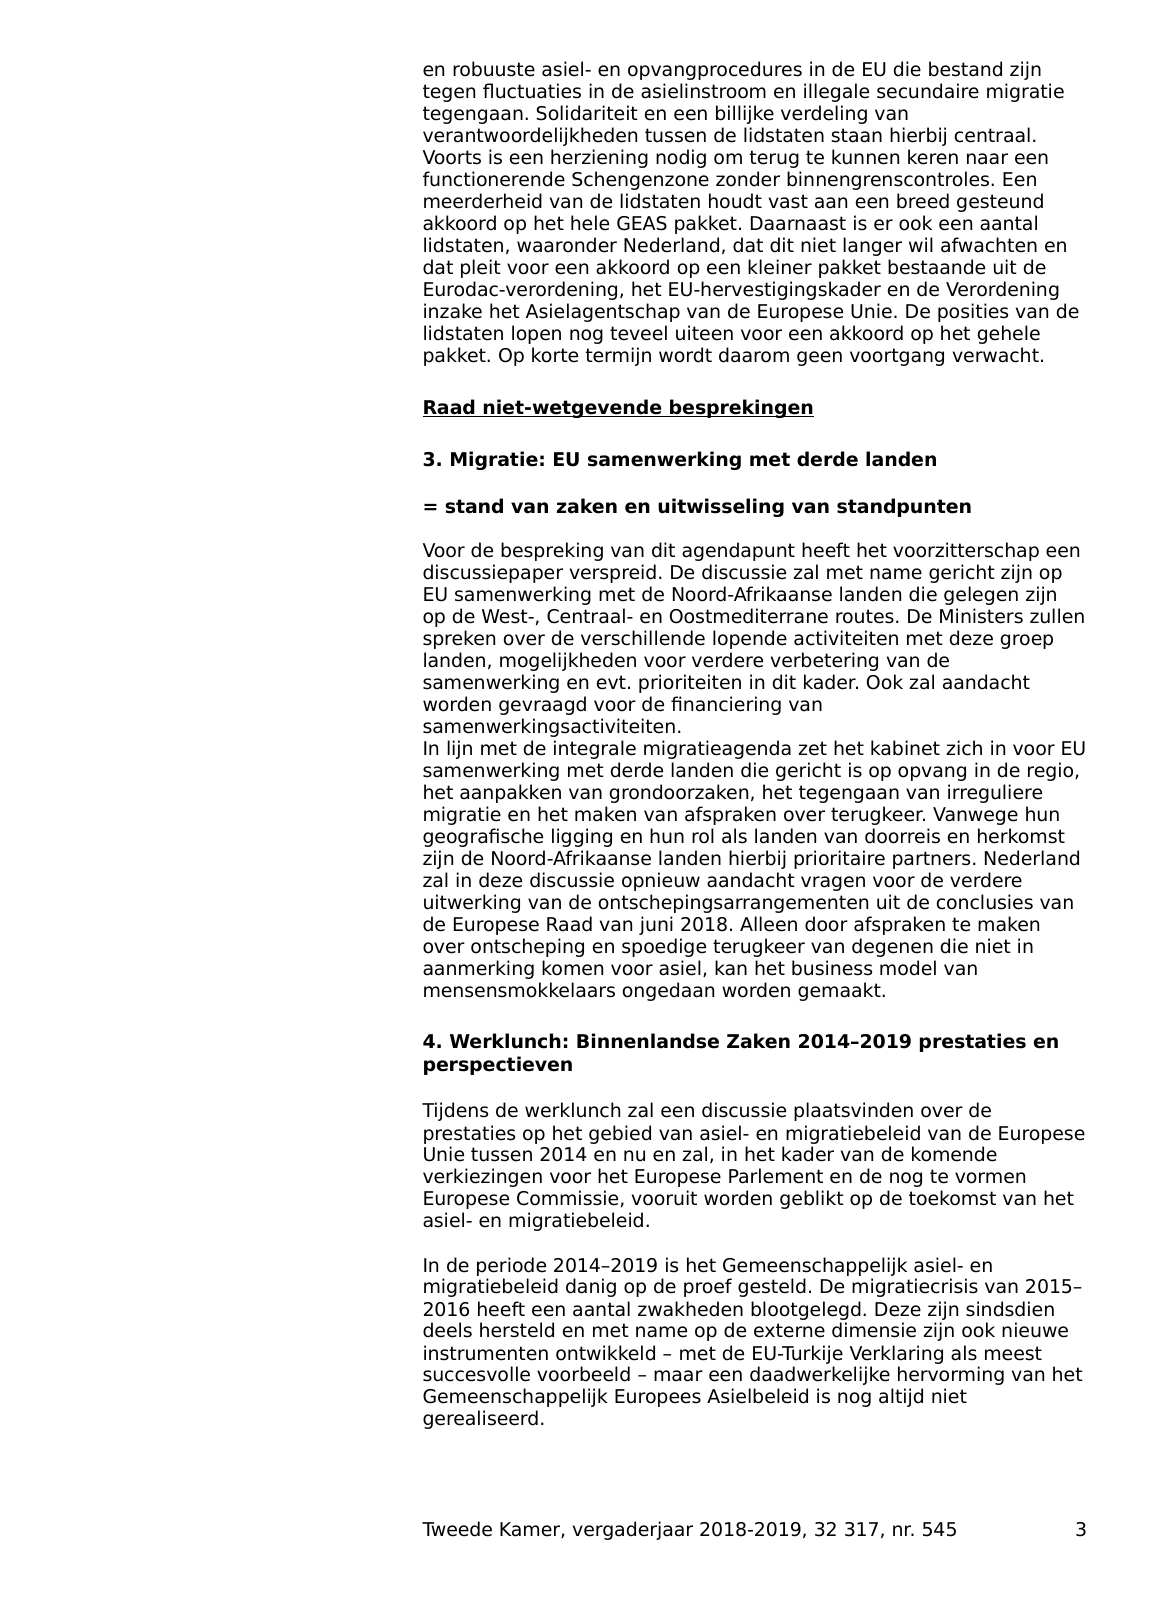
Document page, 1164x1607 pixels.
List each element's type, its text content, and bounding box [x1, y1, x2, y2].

text = stand van zaken en uitwisseling van standpunten [422, 496, 1087, 518]
text Tijdens de werklunch zal een discussie plaatsvinden over de prestaties op het gebied van asiel- en migratiebeleid van de Europese Unie tussen 2014 en nu en zal, in het kader van de komende verkiezingen voor het Europese Parlement en de nog te vormen Europese Commissie, vooruit worden geblikt op de toekomst van het asiel- en migratiebeleid. [422, 1100, 1087, 1232]
text Voor de bespreking van dit agendapunt heeft het voorzitterschap een discussiepaper verspreid. De discussie zal met name gericht zijn op EU samenwerking met de Noord-Afrikaanse landen die gelegen zijn op de West-, Centraal- en Oostmediterrane routes. De Ministers zullen spreken over de verschillende lopende activiteiten met deze groep landen, mogelijkheden voor verdere verbetering van de samenwerking en evt. prioriteiten in dit kader. Ook zal aandacht worden gevraagd voor de financiering van samenwerkingsactiviteiten. [422, 540, 1087, 738]
text In de periode 2014–2019 is het Gemeenschappelijk asiel- en migratiebeleid danig op de proef gesteld. De migratiecrisis van 2015–2016 heeft een aantal zwakheden blootgelegd. Deze zijn sindsdien deels hersteld en met name op de externe dimensie zijn ook nieuwe instrumenten ontwikkeld – met de EU-Turkije Verklaring als meest succesvolle voorbeeld – maar een daadwerkelijke hervorming van het Gemeenschappelijk Europees Asielbeleid is nog altijd niet gerealiseerd. [422, 1254, 1087, 1430]
text In lijn met de integrale migratieagenda zet het kabinet zich in voor EU samenwerking met derde landen die gericht is op opvang in de regio, het aanpakken van grondoorzaken, het tegengaan van irreguliere migratie en het maken van afspraken over terugkeer. Vanwege hun geografische ligging en hun rol als landen van doorreis en herkomst zijn de Noord-Afrikaanse landen hierbij prioritaire partners. Nederland zal in deze discussie opnieuw aandacht vragen voor de verdere uitwerking van de ontschepingsarrangementen uit de conclusies van de Europese Raad van juni 2018. Alleen door afspraken te maken over ontscheping en spoedige terugkeer van degenen die niet in aanmerking komen voor asiel, kan het business model van mensensmokkelaars ongedaan worden gemaakt. [422, 738, 1087, 1001]
subtitle 3. Migratie: EU samenwerking met derde landen [422, 449, 1087, 471]
subtitle 4. Werklunch: Binnenlandse Zaken 2014–2019 prestaties en perspectieven [422, 1031, 1087, 1075]
text en robuuste asiel- en opvangprocedures in de EU die bestand zijn tegen fluctuaties in de asielinstroom en illegale secundaire migratie tegengaan. Solidariteit en een billijke verdeling van verantwoordelijkheden tussen de lidstaten staan hierbij centraal. Voorts is een herziening nodig om terug te kunnen keren naar een functionerende Schengenzone zonder binnengrenscontroles. Een meerderheid van de lidstaten houdt vast aan een breed gesteund akkoord op het hele GEAS pakket. Daarnaast is er ook een aantal lidstaten, waaronder Nederland, dat dit niet langer wil afwachten en dat pleit voor een akkoord op een kleiner pakket bestaande uit de Eurodac-verordening, het EU-hervestigingskader en de Verordening inzake het Asielagentschap van de Europese Unie. De posities van de lidstaten lopen nog teveel uiteen voor een akkoord op het gehele pakket. Op korte termijn wordt daarom geen voortgang verwacht. [422, 59, 1087, 367]
subtitle Raad niet-wetgevende besprekingen [422, 397, 1087, 419]
